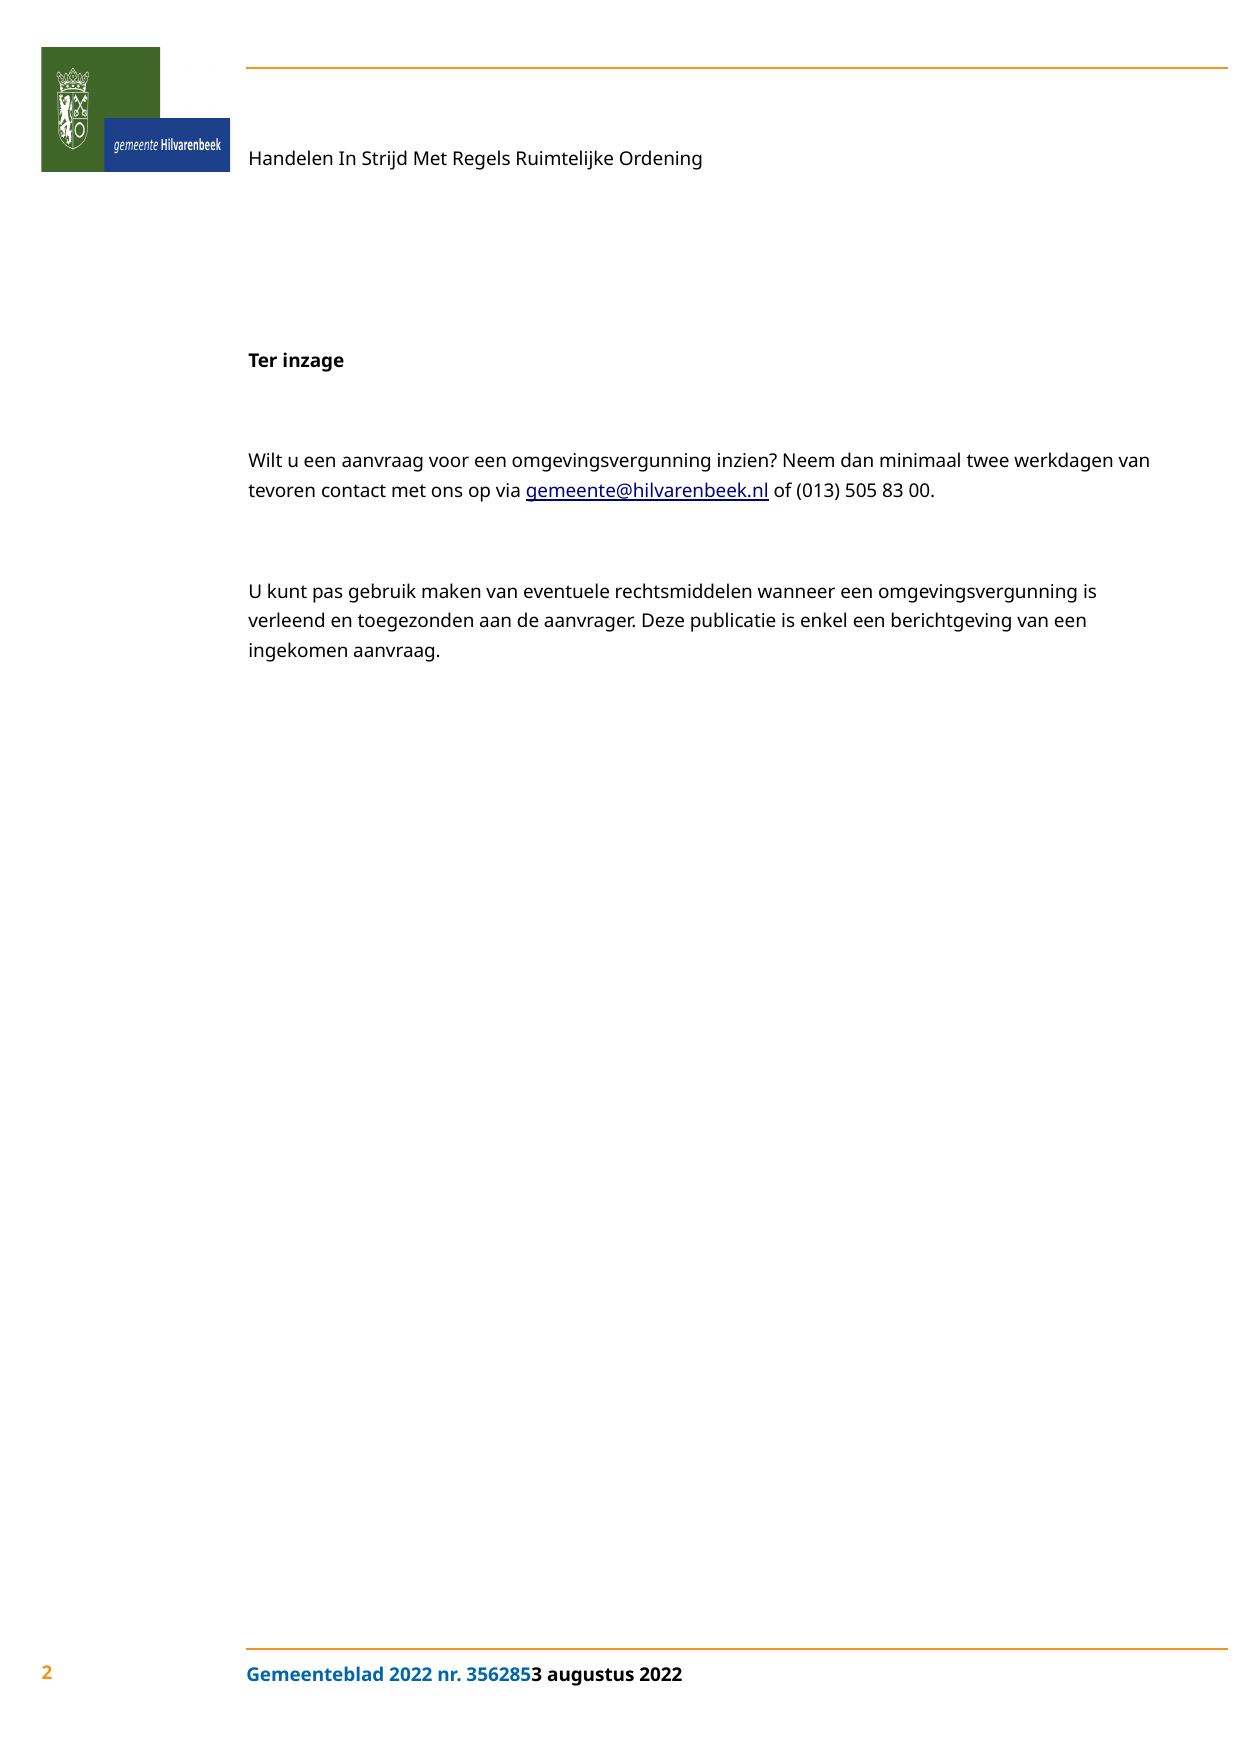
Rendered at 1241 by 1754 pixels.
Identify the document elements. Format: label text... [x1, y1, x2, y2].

text Handelen In Strijd Met Regels Ruimtelijke Ordening [248, 145, 1152, 171]
text U kunt pas gebruik maken van eventuele rechtsmiddelen wanneer een omgevingsvergunning is verleend en toegezonden aan de aanvrager. Deze publicatie is enkel een berichtgeving van een ingekomen aanvraag. [248, 578, 1152, 663]
text Wilt u een aanvraag voor een omgevingsvergunning inzien? Neem dan minimaal twee werkdagen van tevoren contact met ons op via gemeente@hilvarenbeek.nl of (013) 505 83 00. [248, 448, 1152, 503]
picture [41, 47, 231, 172]
text Ter inzage [248, 347, 1152, 373]
